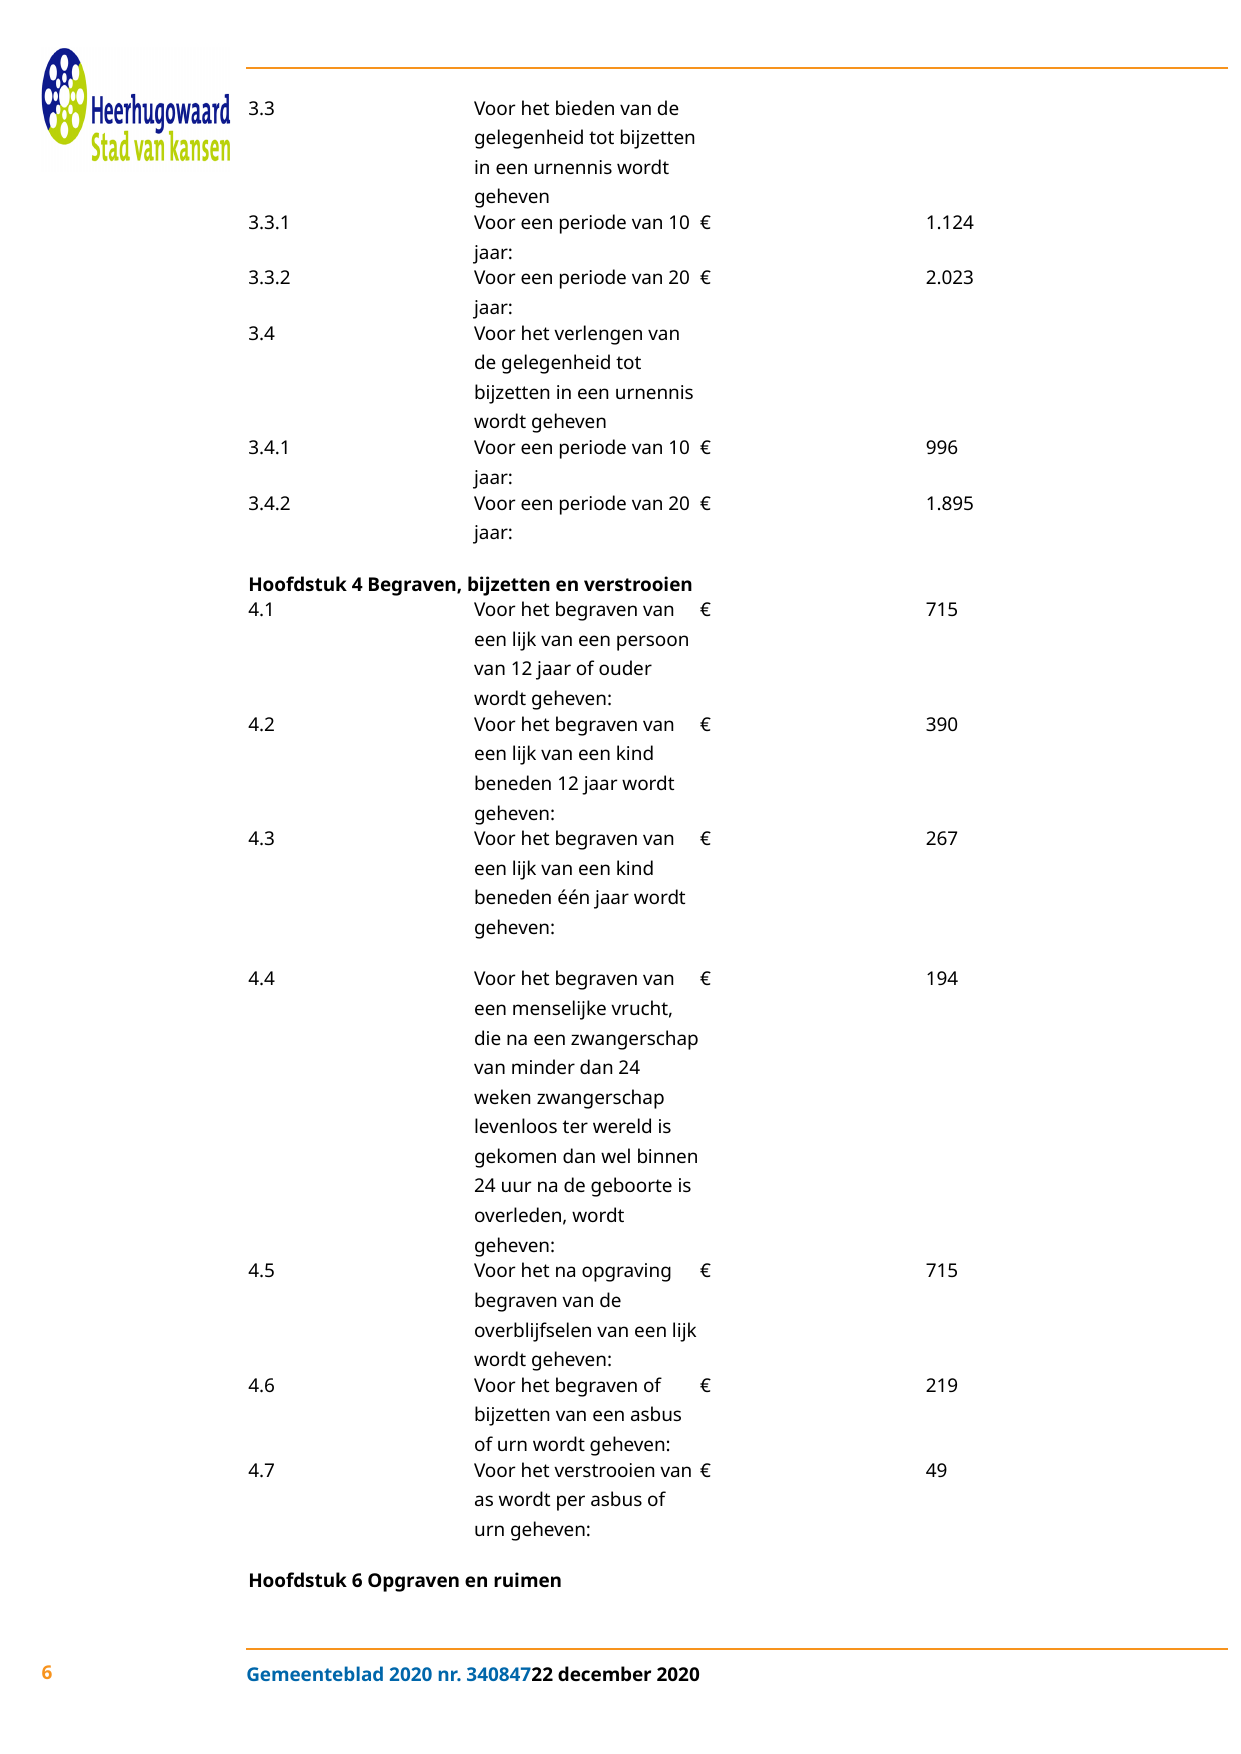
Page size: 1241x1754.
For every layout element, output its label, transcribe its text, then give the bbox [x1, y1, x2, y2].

table_cell 4.6 [248, 1372, 474, 1457]
table_cell [248, 940, 474, 966]
table_cell 4.2 [248, 711, 474, 825]
table_cell 1.895 [926, 490, 1152, 545]
table_cell € [700, 209, 926, 264]
table_cell 267 [926, 825, 1152, 940]
table_cell € [700, 1457, 926, 1542]
table_cell [248, 545, 474, 571]
table_cell € [700, 596, 926, 711]
table_cell Voor het begraven van een menselijke vrucht, die na een zwangerschap van minder dan 24 weken zwangerschap levenloos ter wereld is gekomen dan wel binnen 24 uur na de geboorte is overleden, wordt geheven: [474, 966, 700, 1258]
table_cell 715 [926, 1258, 1152, 1372]
table_cell 390 [926, 711, 1152, 825]
picture [41, 47, 231, 172]
table_cell Voor het begraven of bijzetten van een asbus of urn wordt geheven: [474, 1372, 700, 1457]
table_cell € [700, 1258, 926, 1372]
table_cell 996 [926, 434, 1152, 490]
table_cell 4.1 [248, 596, 474, 711]
table_cell 219 [926, 1372, 1152, 1457]
table_cell 2.023 [926, 265, 1152, 320]
table_cell Voor het verstrooien van as wordt per asbus of urn geheven: [474, 1457, 700, 1542]
table_cell [926, 1542, 1152, 1568]
table_cell [926, 320, 1152, 434]
table_cell Voor een periode van 20 jaar: [474, 265, 700, 320]
table_cell [248, 1542, 474, 1568]
table_cell € [700, 265, 926, 320]
table_cell 3.4 [248, 320, 474, 434]
table_cell Voor een periode van 10 jaar: [474, 434, 700, 490]
table_cell [474, 1542, 700, 1568]
table_cell Hoofdstuk 4 Begraven, bijzetten en verstrooien [248, 571, 1152, 596]
table_cell 49 [926, 1457, 1152, 1542]
table_cell 4.7 [248, 1457, 474, 1542]
table_cell Voor het verlengen van de gelegenheid tot bijzetten in een urnennis wordt geheven [474, 320, 700, 434]
table_cell Voor het begraven van een lijk van een persoon van 12 jaar of ouder wordt geheven: [474, 596, 700, 711]
table_cell 4.3 [248, 825, 474, 940]
table_cell [700, 940, 926, 966]
table_cell [474, 545, 700, 571]
table_cell Voor het begraven van een lijk van een kind beneden één jaar wordt geheven: [474, 825, 700, 940]
table_cell Voor het na opgraving begraven van de overblijfselen van een lijk wordt geheven: [474, 1258, 700, 1372]
table_cell [700, 1542, 926, 1568]
table_cell € [700, 1372, 926, 1457]
table_cell [474, 940, 700, 966]
table_cell [926, 940, 1152, 966]
table_cell 3.3.1 [248, 209, 474, 264]
table_cell Voor het bieden van de gelegenheid tot bijzetten in een urnennis wordt geheven [474, 95, 700, 209]
table_cell 3.4.2 [248, 490, 474, 545]
table_cell 3.3.2 [248, 265, 474, 320]
table_cell Hoofdstuk 6 Opgraven en ruimen [248, 1568, 1152, 1593]
table_cell 3.3 [248, 95, 474, 209]
table_cell Voor een periode van 10 jaar: [474, 209, 700, 264]
table_cell € [700, 434, 926, 490]
table_cell [700, 545, 926, 571]
table_cell € [700, 711, 926, 825]
table_cell 1.124 [926, 209, 1152, 264]
table_cell 194 [926, 966, 1152, 1258]
table_cell Voor het begraven van een lijk van een kind beneden 12 jaar wordt geheven: [474, 711, 700, 825]
table_cell 3.4.1 [248, 434, 474, 490]
table_cell € [700, 966, 926, 1258]
table_cell 715 [926, 596, 1152, 711]
table_cell 4.4 [248, 966, 474, 1258]
table_cell Voor een periode van 20 jaar: [474, 490, 700, 545]
table_cell [926, 545, 1152, 571]
table_cell [700, 95, 926, 209]
table_cell [926, 95, 1152, 209]
table_cell € [700, 490, 926, 545]
table_cell [700, 320, 926, 434]
table_cell € [700, 825, 926, 940]
table_cell 4.5 [248, 1258, 474, 1372]
